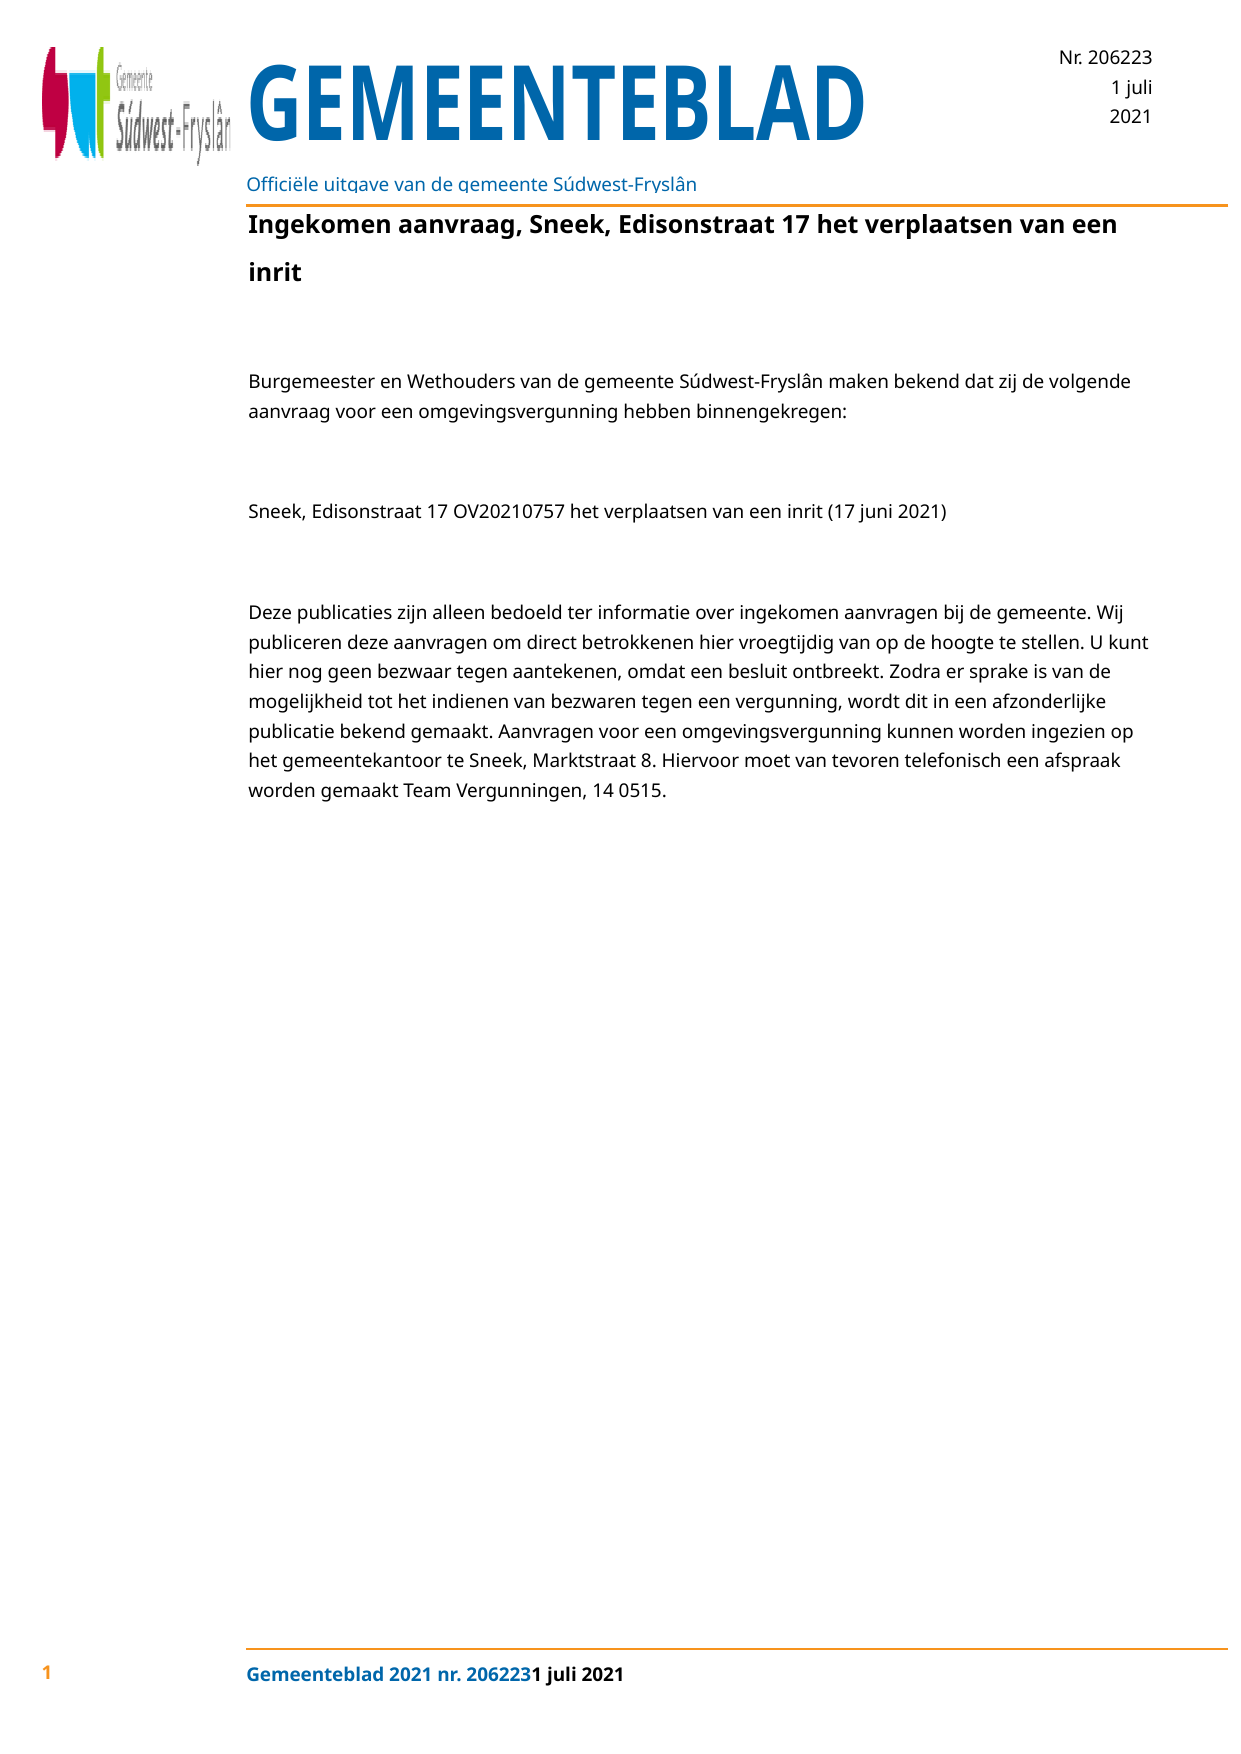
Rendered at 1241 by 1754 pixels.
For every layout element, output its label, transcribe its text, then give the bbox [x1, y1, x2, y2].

picture [41, 47, 231, 172]
text Ingekomen aanvraag, Sneek, Edisonstraat 17 het verplaatsen van een inrit [248, 207, 1152, 288]
text Sneek, Edisonstraat 17 OV20210757 het verplaatsen van een inrit (17 juni 2021) [248, 499, 1152, 524]
text Deze publicaties zijn alleen bedoeld ter informatie over ingekomen aanvragen bij de gemeente. Wij publiceren deze aanvragen om direct betrokkenen hier vroegtijdig van op de hoogte te stellen. U kunt hier nog geen bezwaar tegen aantekenen, omdat een besluit ontbreekt. Zodra er sprake is van de mogelijkheid tot het indienen van bezwaren tegen een vergunning, wordt dit in een afzonderlijke publicatie bekend gemaakt. Aanvragen voor een omgevingsvergunning kunnen worden ingezien op het gemeentekantoor te Sneek, Marktstraat 8. Hiervoor moet van tevoren telefonisch een afspraak worden gemaakt Team Vergunningen, 14 0515. [248, 599, 1152, 803]
text Burgemeester en Wethouders van de gemeente Súdwest-Fryslân maken bekend dat zij de volgende aanvraag voor een omgevingsvergunning hebben binnengekregen: [248, 368, 1152, 424]
